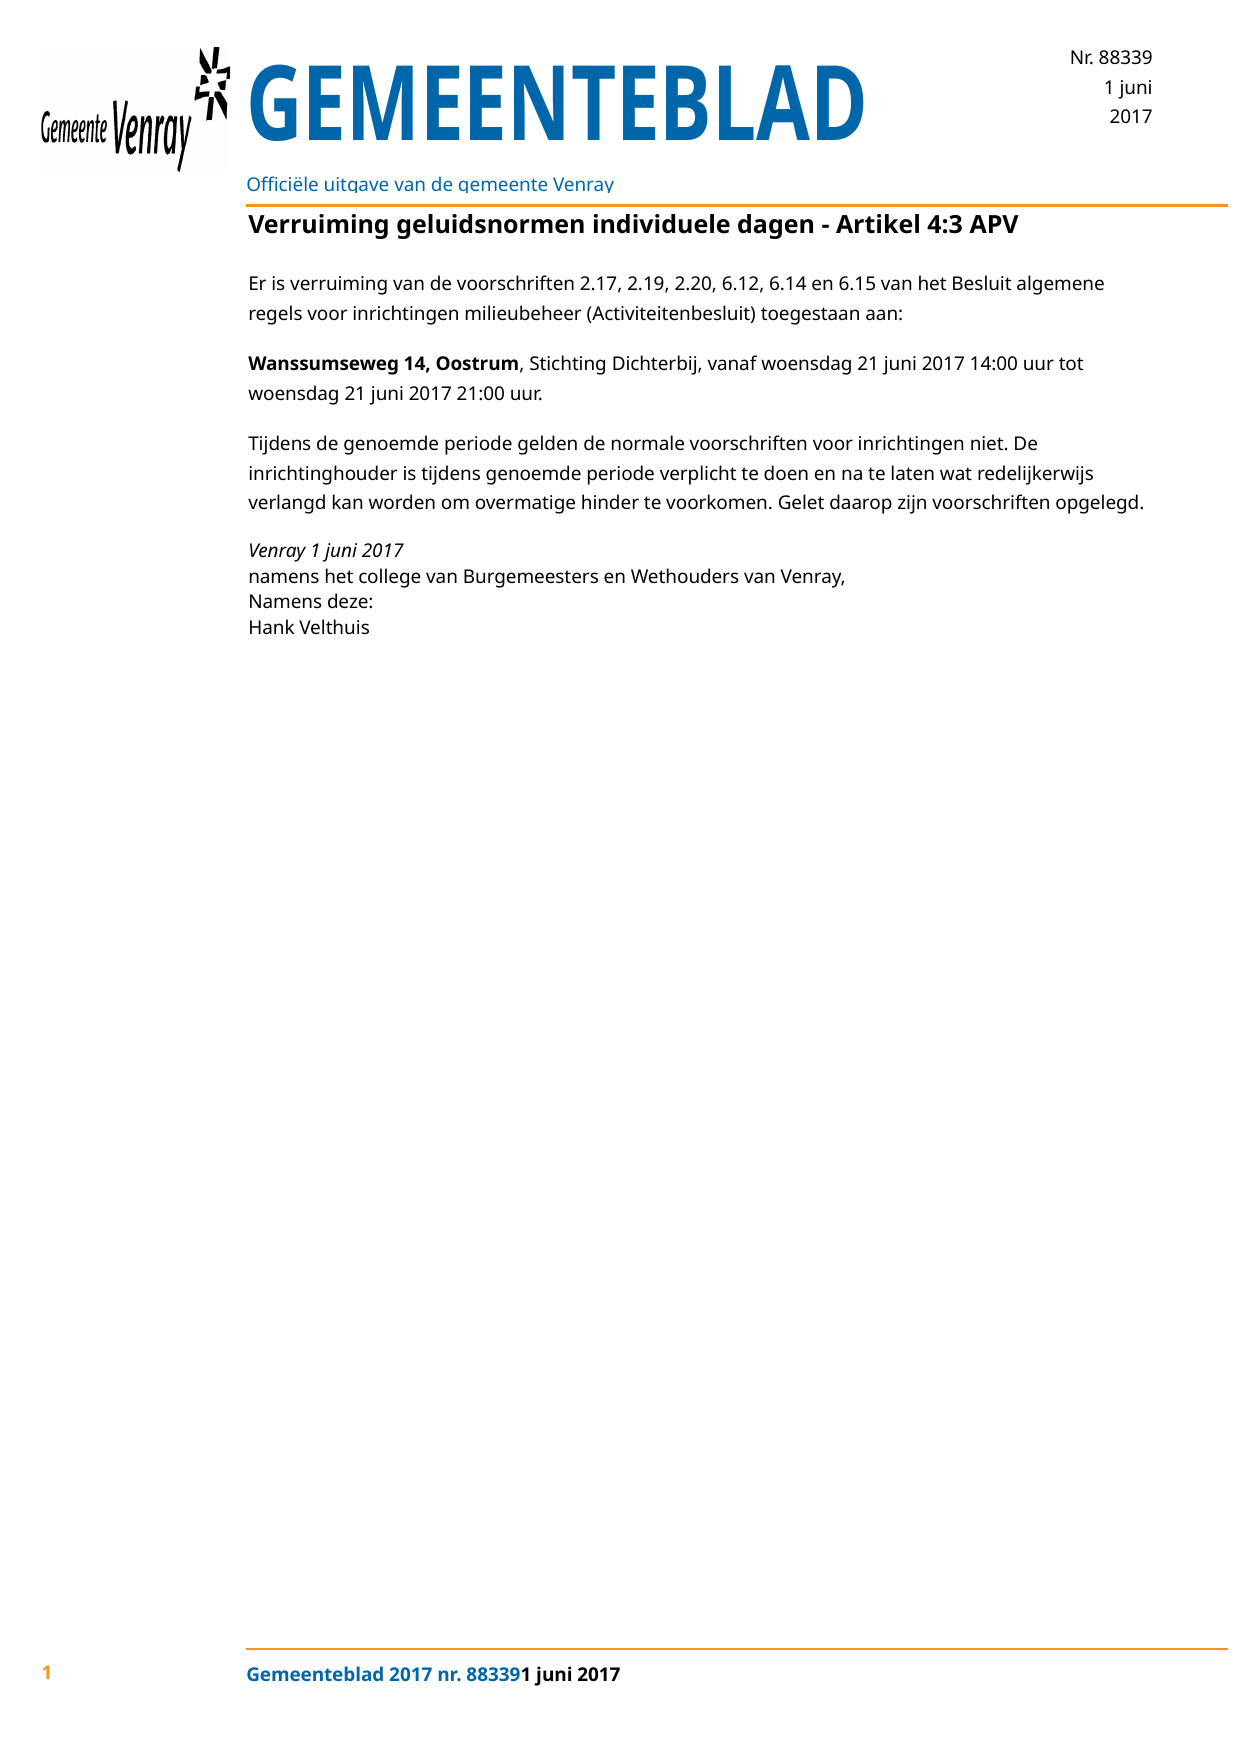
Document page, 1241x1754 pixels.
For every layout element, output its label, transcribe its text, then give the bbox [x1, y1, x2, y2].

picture [41, 47, 231, 172]
text Venray 1 juni 2017 [248, 537, 1152, 563]
text namens het college van Burgemeesters en Wethouders van Venray, [248, 563, 1152, 589]
text Er is verruiming van de voorschriften 2.17, 2.19, 2.20, 6.12, 6.14 en 6.15 van het Besluit algemene regels voor inrichtingen milieubeheer (Activiteitenbesluit) toegestaan aan: [248, 270, 1152, 326]
text Verruiming geluidsnormen individuele dagen - Artikel 4:3 APV [248, 207, 1152, 241]
text Namens deze: [248, 589, 1152, 614]
text Wanssumseweg 14, Oostrum, Stichting Dichterbij, vanaf woensdag 21 juni 2017 14:00 uur tot woensdag 21 juni 2017 21:00 uur. [248, 350, 1152, 406]
text Hank Velthuis [248, 614, 1152, 640]
text Tijdens de genoemde periode gelden de normale voorschriften voor inrichtingen niet. De inrichtinghouder is tijdens genoemde periode verplicht te doen en na te laten wat redelijkerwijs verlangd kan worden om overmatige hinder te voorkomen. Gelet daarop zijn voorschriften opgelegd. [248, 430, 1152, 515]
